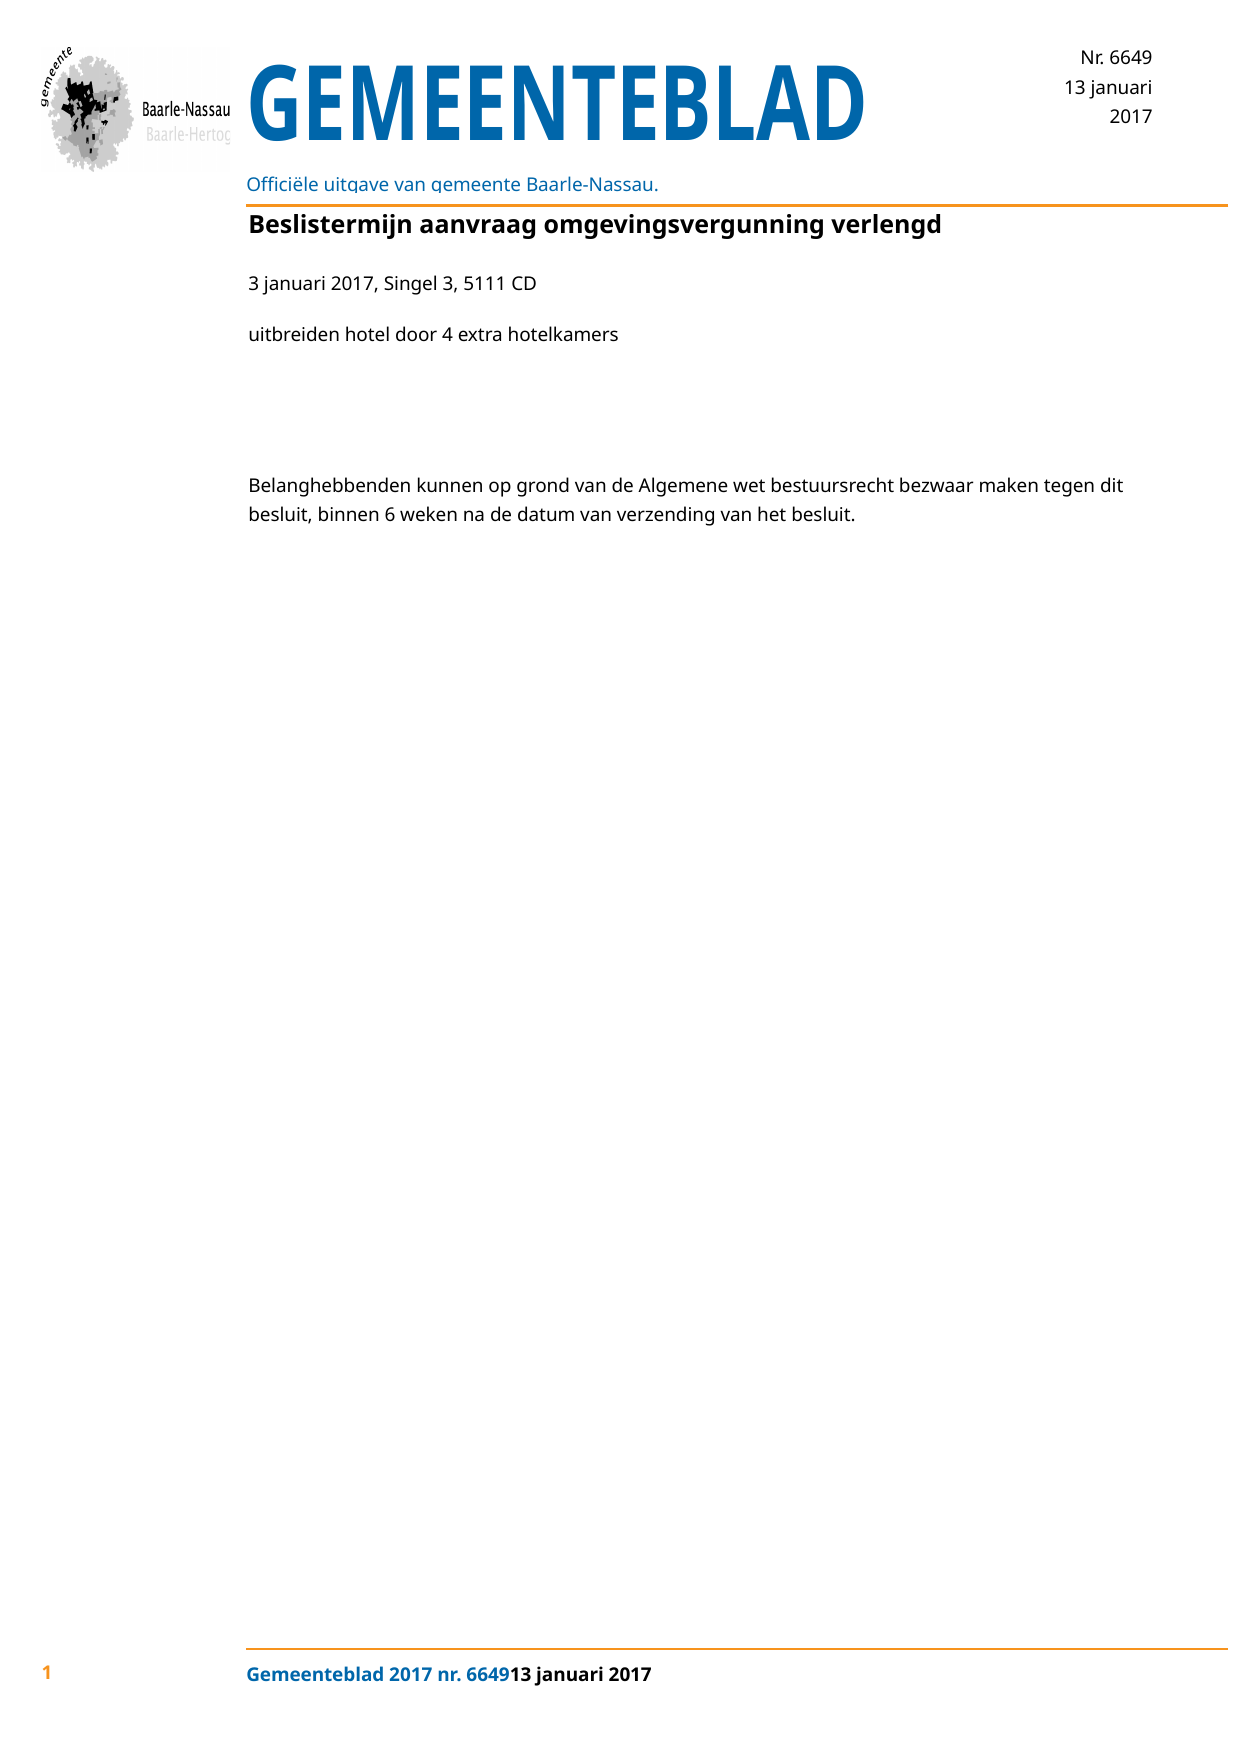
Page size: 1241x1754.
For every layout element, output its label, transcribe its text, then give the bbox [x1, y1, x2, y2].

text 3 januari 2017, Singel 3, 5111 CD [248, 270, 1152, 296]
text Beslistermijn aanvraag omgevingsvergunning verlengd [248, 207, 1152, 241]
text Belanghebbenden kunnen op grond van de Algemene wet bestuursrecht bezwaar maken tegen dit besluit, binnen 6 weken na de datum van verzending van het besluit. [248, 472, 1152, 527]
picture [41, 47, 231, 172]
text uitbreiden hotel door 4 extra hotelkamers [248, 321, 1152, 346]
